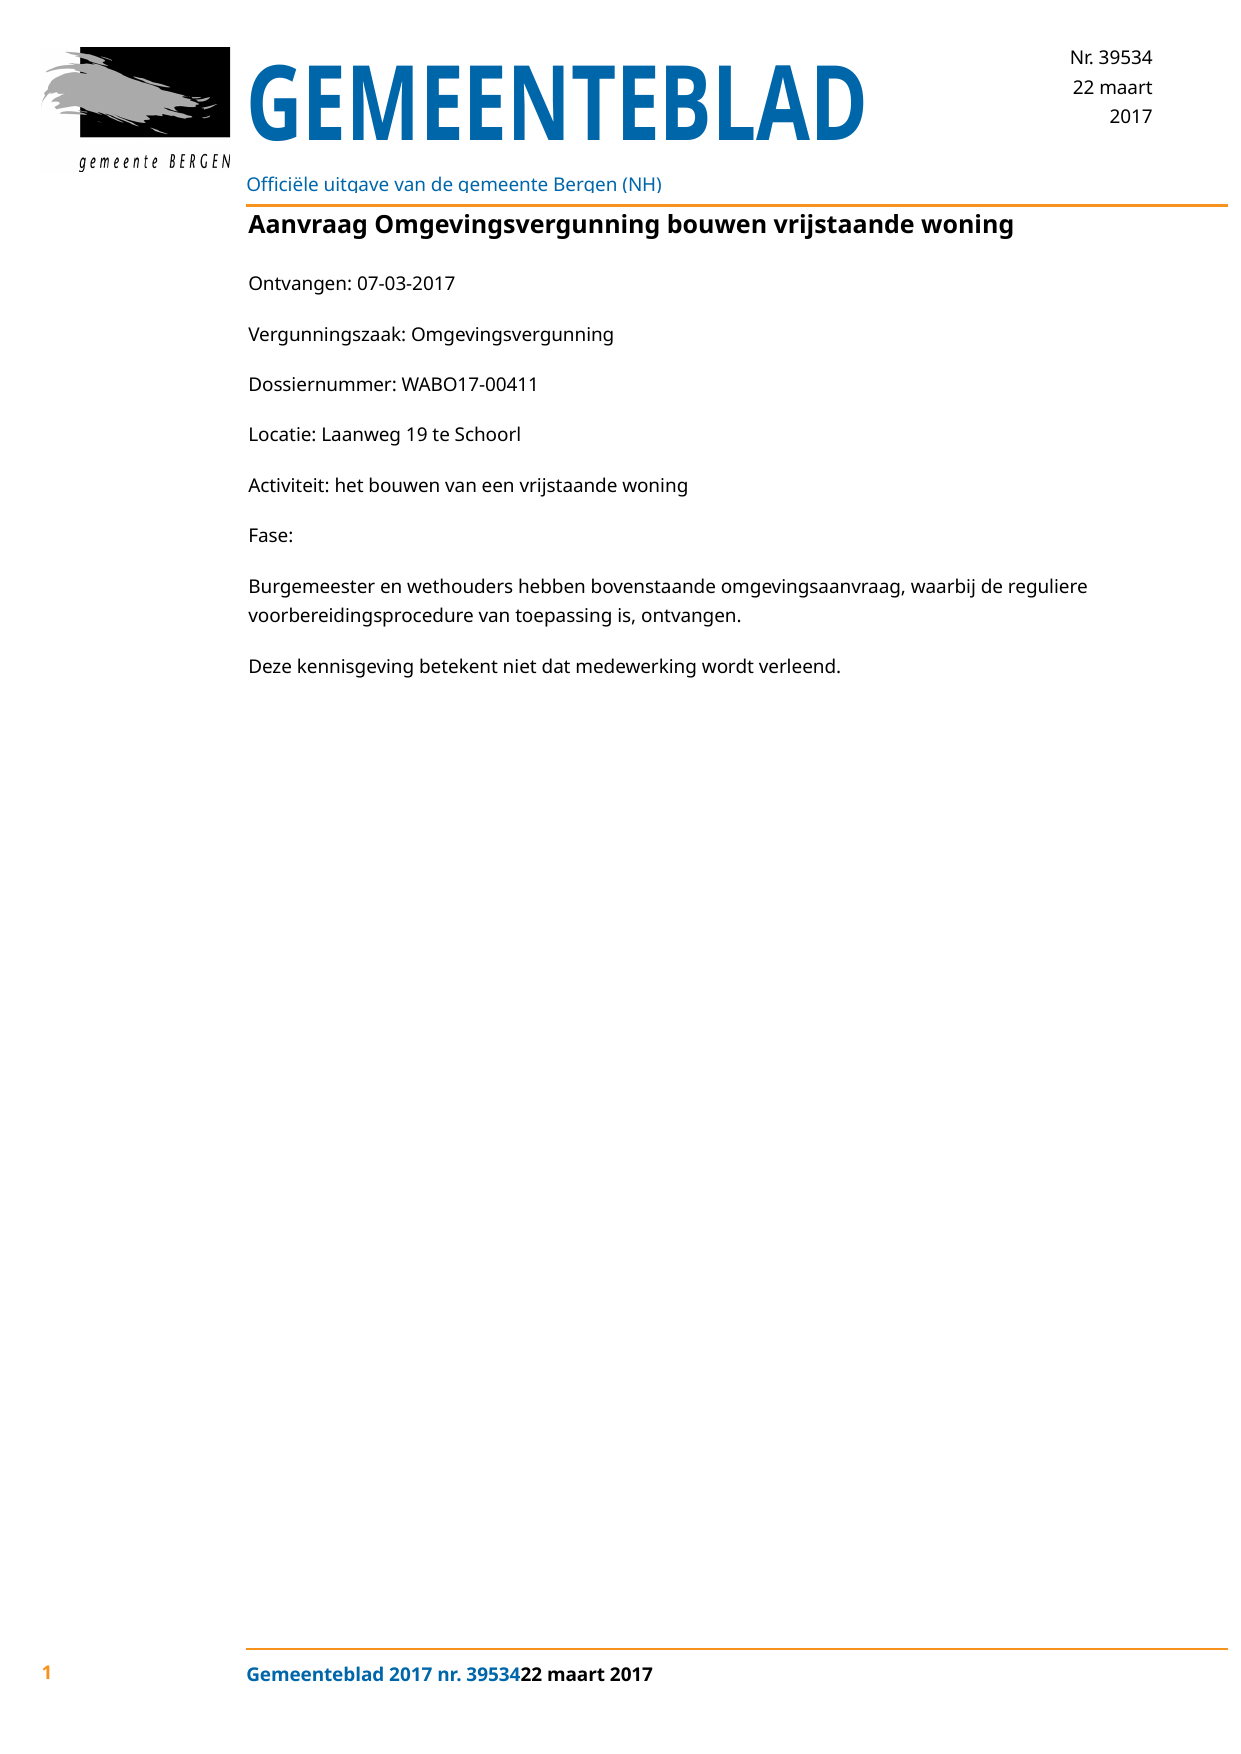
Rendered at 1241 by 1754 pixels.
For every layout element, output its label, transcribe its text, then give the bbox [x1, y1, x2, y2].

text Aanvraag Omgevingsvergunning bouwen vrijstaande woning [248, 207, 1152, 241]
text Deze kennisgeving betekent niet dat medewerking wordt verleend. [248, 653, 1152, 678]
picture [41, 47, 231, 172]
text Ontvangen: 07-03-2017 [248, 270, 1152, 296]
text Fase: [248, 522, 1152, 548]
text Locatie: Laanweg 19 te Schoorl [248, 422, 1152, 447]
text Vergunningszaak: Omgevingsvergunning [248, 321, 1152, 346]
text Activiteit: het bouwen van een vrijstaande woning [248, 472, 1152, 498]
text Dossiernummer: WABO17-00411 [248, 371, 1152, 397]
text Burgemeester en wethouders hebben bovenstaande omgevingsaanvraag, waarbij de reguliere voorbereidingsprocedure van toepassing is, ontvangen. [248, 573, 1152, 628]
